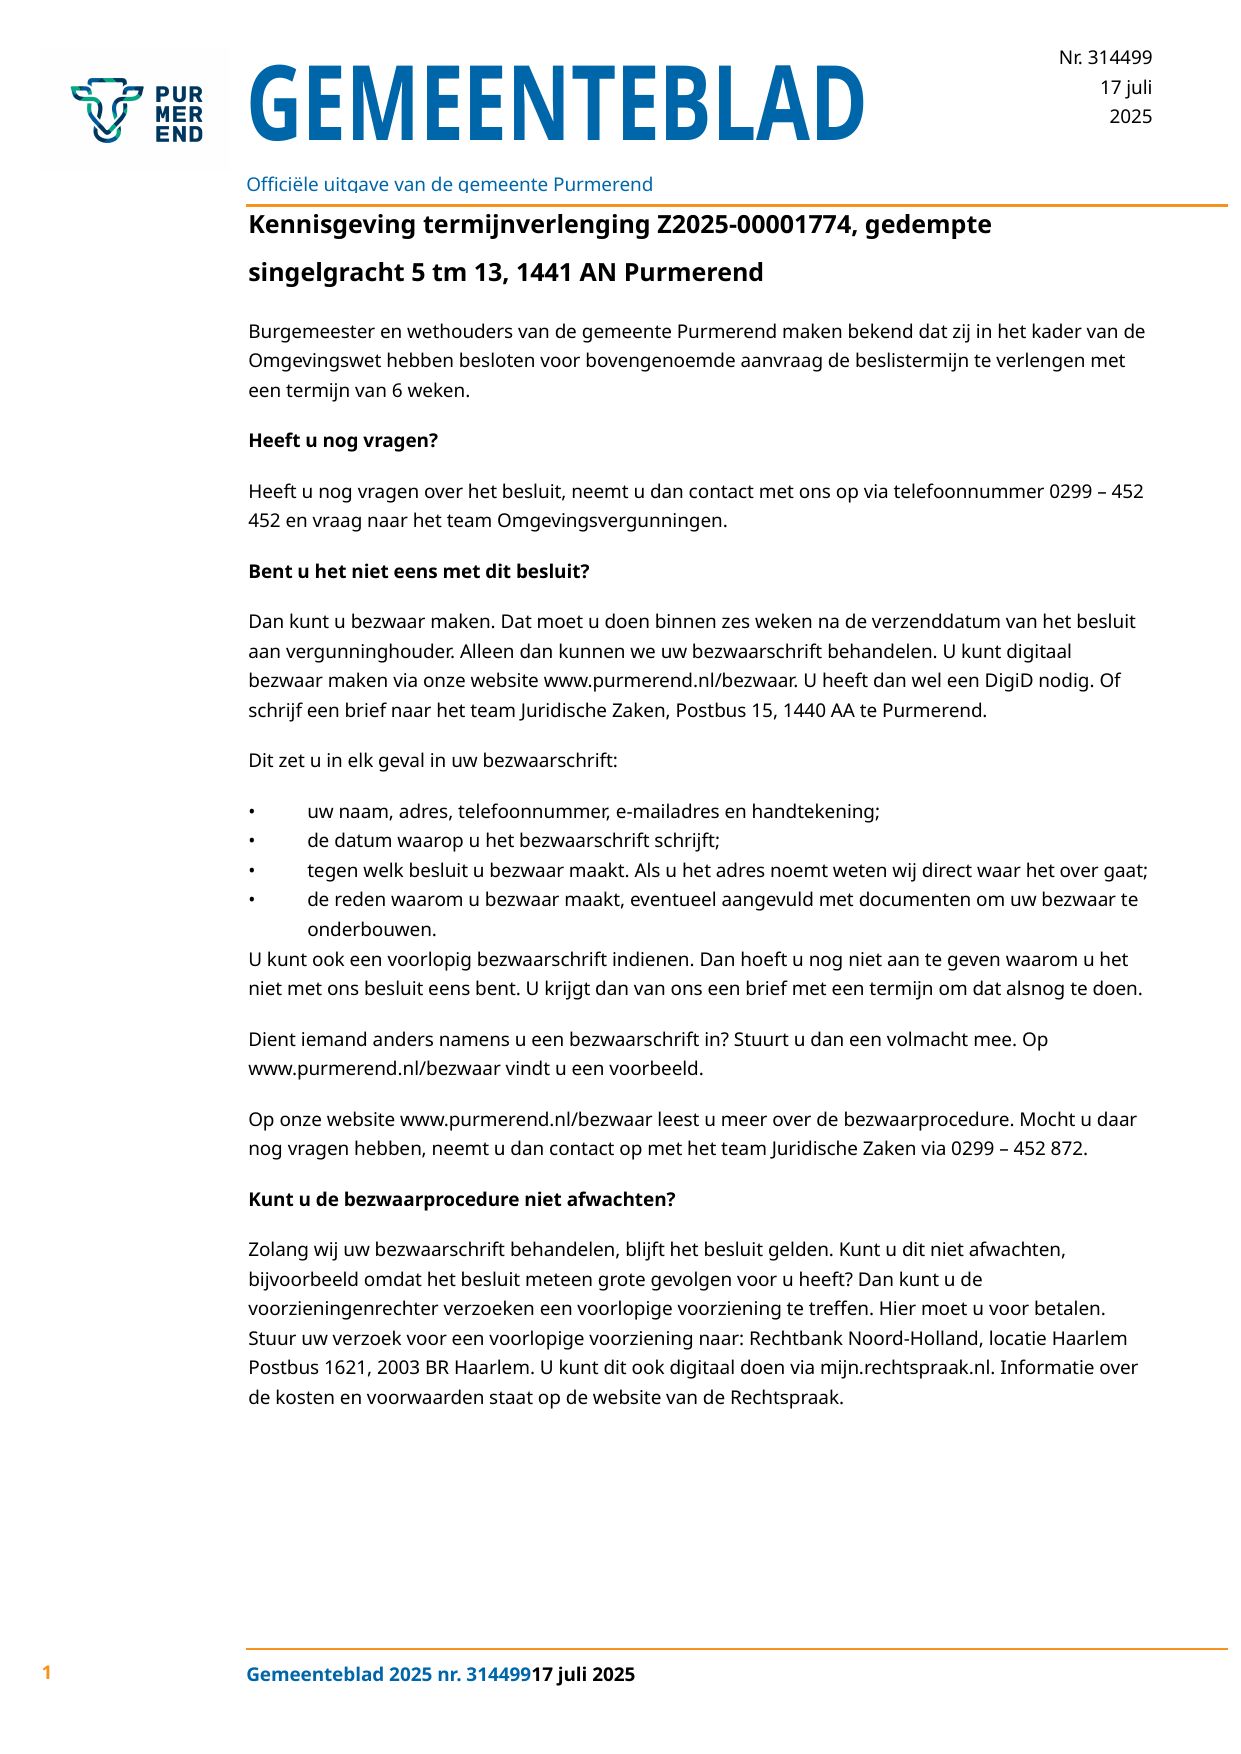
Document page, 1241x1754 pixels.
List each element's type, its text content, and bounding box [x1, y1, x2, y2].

picture [41, 47, 231, 172]
list de reden waarom u bezwaar maakt, eventueel aangevuld met documenten om uw bezwaar te onderbouwen. [248, 887, 1152, 942]
text Dit zet u in elk geval in uw bezwaarschrift: [248, 747, 1152, 773]
list tegen welk besluit u bezwaar maakt. Als u het adres noemt weten wij direct waar het over gaat; [248, 857, 1152, 883]
list de datum waarop u het bezwaarschrift schrijft; [248, 827, 1152, 853]
text Dient iemand anders namens u een bezwaarschrift in? Stuurt u dan een volmacht mee. Op www.purmerend.nl/bezwaar vindt u een voorbeeld. [248, 1026, 1152, 1081]
text Heeft u nog vragen over het besluit, neemt u dan contact met ons op via telefoonnummer 0299 – 452 452 en vraag naar het team Omgevingsvergunningen. [248, 478, 1152, 533]
text Bent u het niet eens met dit besluit? [248, 558, 1152, 584]
text Heeft u nog vragen? [248, 427, 1152, 453]
text Op onze website www.purmerend.nl/bezwaar leest u meer over de bezwaarprocedure. Mocht u daar nog vragen hebben, neemt u dan contact op met het team Juridische Zaken via 0299 – 452 872. [248, 1106, 1152, 1161]
text Zolang wij uw bezwaarschrift behandelen, blijft het besluit gelden. Kunt u dit niet afwachten, bijvoorbeeld omdat het besluit meteen grote gevolgen voor u heeft? Dan kunt u de voorzieningenrechter verzoeken een voorlopige voorziening te treffen. Hier moet u voor betalen. Stuur uw verzoek voor een voorlopige voorziening naar: Rechtbank Noord-Holland, locatie Haarlem Postbus 1621, 2003 BR Haarlem. U kunt dit ook digitaal doen via mijn.rechtspraak.nl. Informatie over de kosten en voorwaarden staat op de website van de Rechtspraak. [248, 1236, 1152, 1410]
text Kennisgeving termijnverlenging Z2025-00001774, gedempte singelgracht 5 tm 13, 1441 AN Purmerend [248, 207, 1152, 288]
text U kunt ook een voorlopig bezwaarschrift indienen. Dan hoeft u nog niet aan te geven waarom u het niet met ons besluit eens bent. U krijgt dan van ons een brief met een termijn om dat alsnog te doen. [248, 946, 1152, 1001]
text Dan kunt u bezwaar maken. Dat moet u doen binnen zes weken na de verzenddatum van het besluit aan vergunninghouder. Alleen dan kunnen we uw bezwaarschrift behandelen. U kunt digitaal bezwaar maken via onze website www.purmerend.nl/bezwaar. U heeft dan wel een DigiD nodig. Of schrijf een brief naar het team Juridische Zaken, Postbus 15, 1440 AA te Purmerend. [248, 608, 1152, 723]
text Burgemeester en wethouders van de gemeente Purmerend maken bekend dat zij in het kader van de Omgevingswet hebben besloten voor bovengenoemde aanvraag de beslistermijn te verlengen met een termijn van 6 weken. [248, 318, 1152, 403]
list uw naam, adres, telefoonnummer, e-mailadres en handtekening; [248, 798, 1152, 824]
text Kunt u de bezwaarprocedure niet afwachten? [248, 1186, 1152, 1212]
